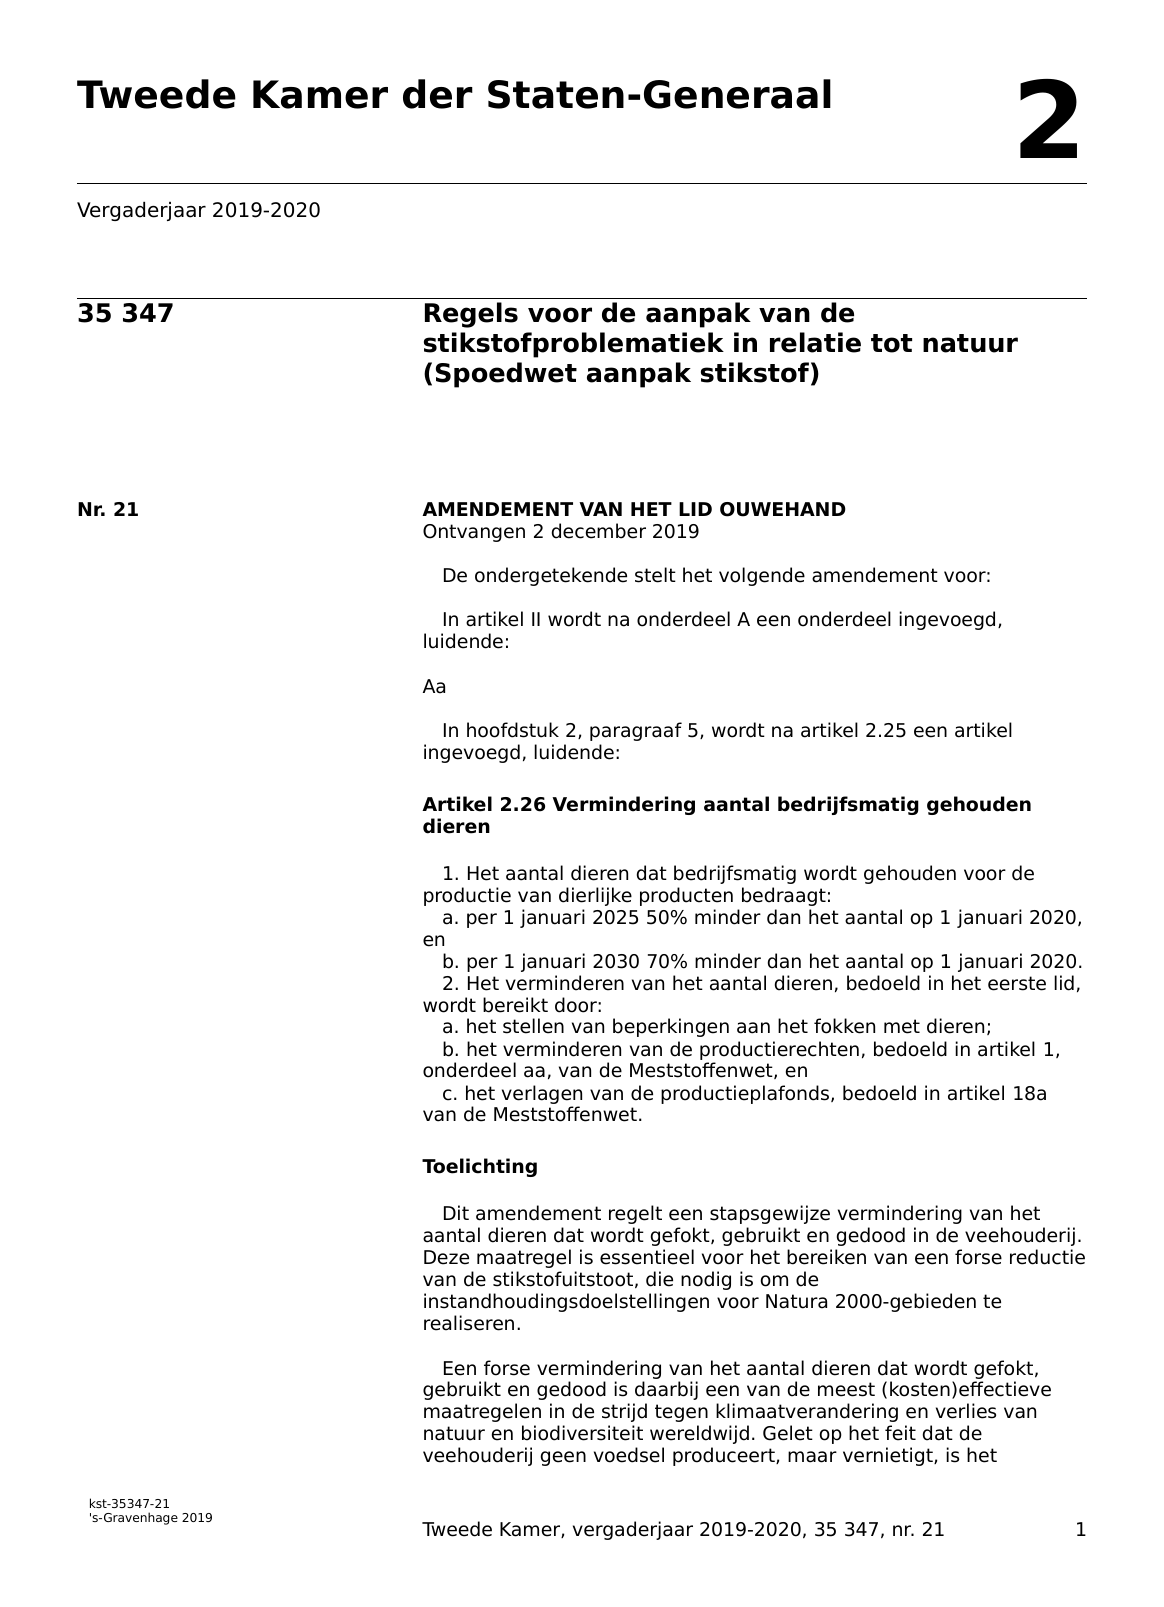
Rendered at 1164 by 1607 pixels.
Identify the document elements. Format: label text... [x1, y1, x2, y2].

text Een forse vermindering van het aantal dieren dat wordt gefokt, gebruikt en gedood is daarbij een van de meest (kosten)effectieve maatregelen in de strijd tegen klimaatverandering en verlies van natuur en biodiversiteit wereldwijd. Gelet op het feit dat de veehouderij geen voedsel produceert, maar vernietigt, is het [422, 1357, 1087, 1467]
text c. het verlagen van de productieplafonds, bedoeld in artikel 18a van de Meststoffenwet. [422, 1082, 1087, 1126]
text In artikel II wordt na onderdeel A een onderdeel ingevoegd, luidende: [422, 609, 1087, 653]
text kst-35347-21 [88, 1497, 323, 1511]
table_header Tweede Kamer der Staten-Generaal [77, 59, 886, 183]
text 's-Gravenhage 2019 [88, 1511, 323, 1525]
subtitle Nr. 21 AMENDEMENT VAN HET LID OUWEHAND [77, 499, 1087, 521]
text a. per 1 januari 2025 50% minder dan het aantal op 1 januari 2020, en [422, 907, 1087, 951]
text 1. Het aantal dieren dat bedrijfsmatig wordt gehouden voor de productie van dierlijke producten bedraagt: [422, 863, 1087, 907]
subtitle Toelichting [422, 1156, 1087, 1178]
subtitle Artikel 2.26 Vermindering aantal bedrijfsmatig gehouden dieren [422, 794, 1087, 838]
text b. per 1 januari 2030 70% minder dan het aantal op 1 januari 2020. [422, 951, 1087, 972]
text Aa [422, 676, 1087, 697]
table_header 2 [886, 59, 1087, 183]
text In hoofdstuk 2, paragraaf 5, wordt na artikel 2.25 een artikel ingevoegd, luidende: [422, 720, 1087, 764]
text Dit amendement regelt een stapsgewijze vermindering van het aantal dieren dat wordt gefokt, gebruikt en gedood in de veehouderij. Deze maatregel is essentieel voor het bereiken van een forse reductie van de stikstofuitstoot, die nodig is om de instandhoudingsdoelstellingen voor Natura 2000-gebieden te realiseren. [422, 1203, 1087, 1335]
text a. het stellen van beperkingen aan het fokken met dieren; [422, 1016, 1087, 1038]
text 2. Het verminderen van het aantal dieren, bedoeld in het eerste lid, wordt bereikt door: [422, 972, 1087, 1016]
text De ondergetekende stelt het volgende amendement voor: [422, 565, 1087, 587]
subtitle 35 347 Regels voor de aanpak van de stikstofproblematiek in relatie tot natuur (Spoedwet aanpak stikstof) [77, 299, 1087, 388]
text Ontvangen 2 december 2019 [422, 521, 1087, 543]
table_cell Vergaderjaar 2019-2020 [77, 184, 1087, 298]
text b. het verminderen van de productierechten, bedoeld in artikel 1, onderdeel aa, van de Meststoffenwet, en [422, 1038, 1087, 1082]
